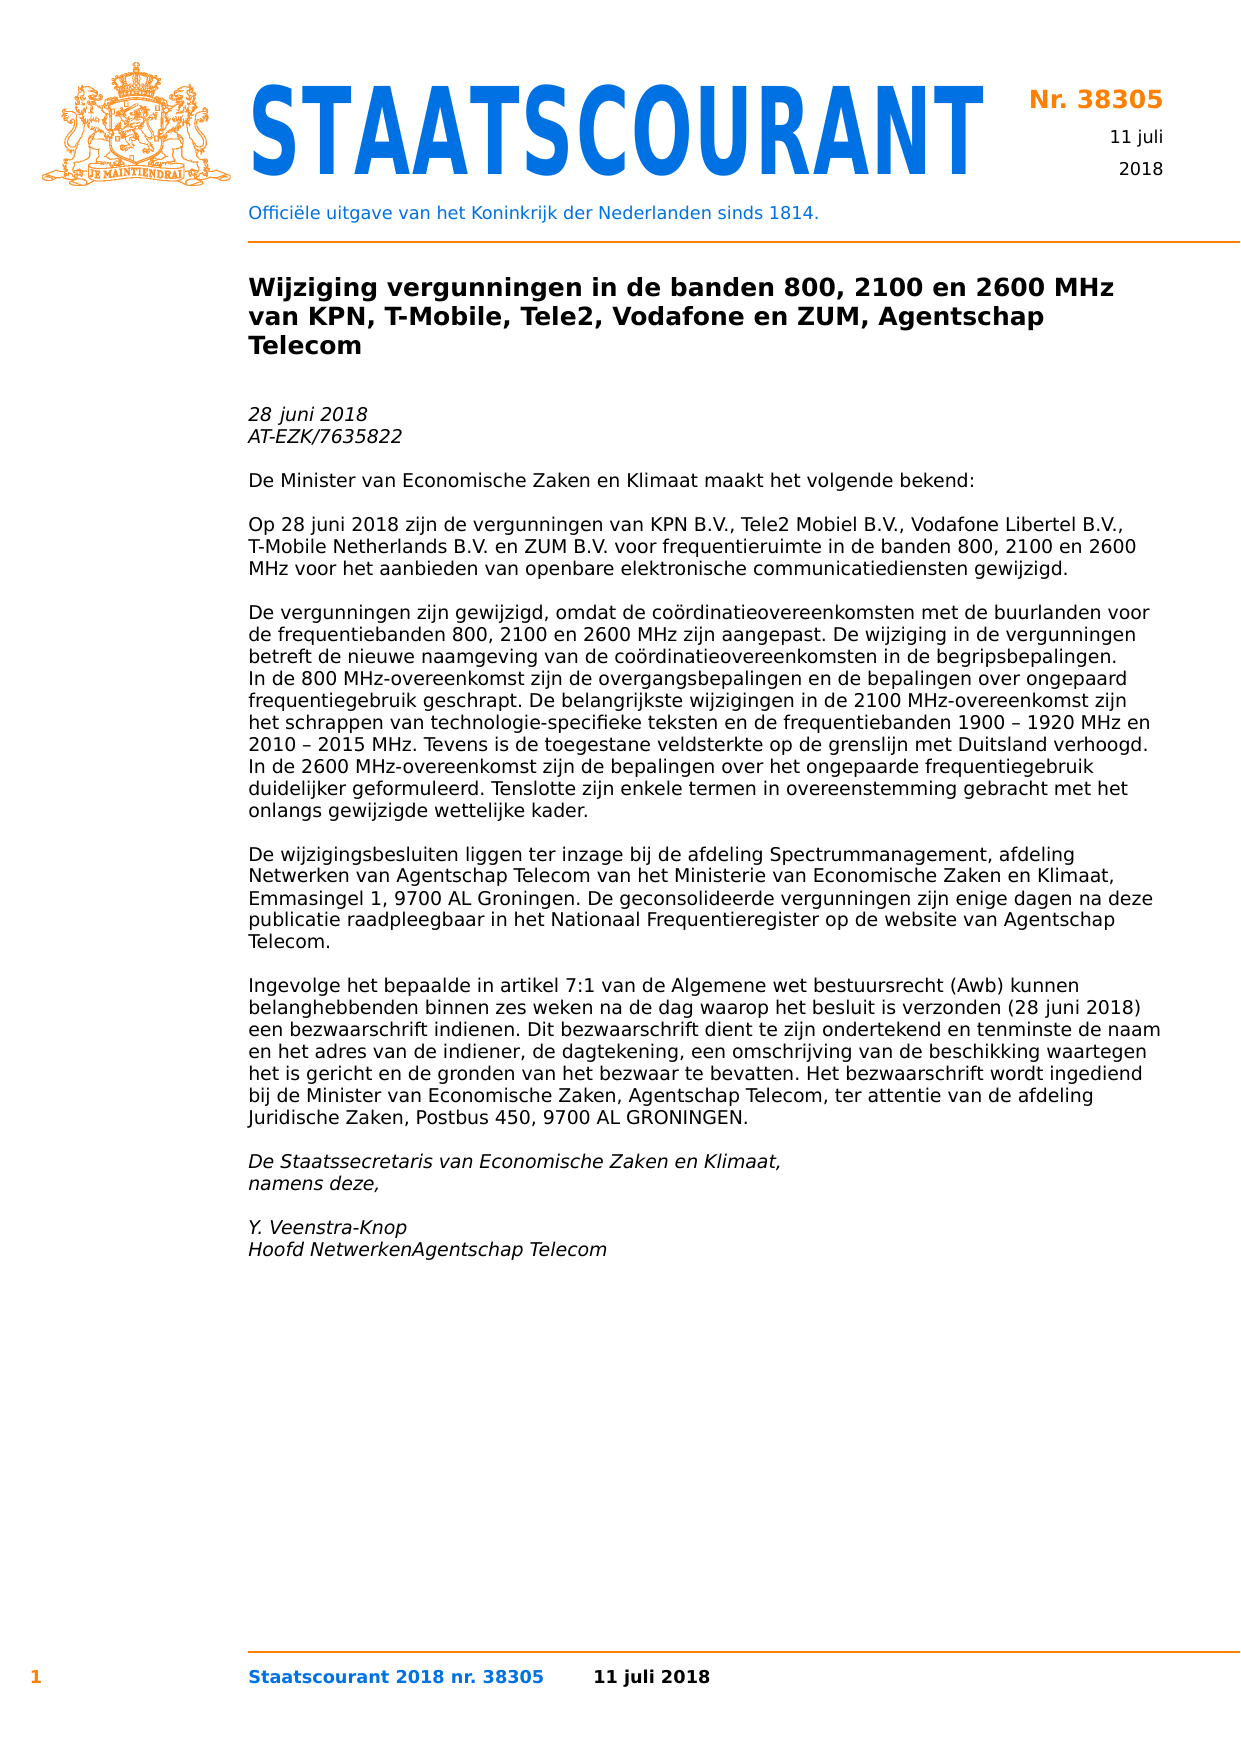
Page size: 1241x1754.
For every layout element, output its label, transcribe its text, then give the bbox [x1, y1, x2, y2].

table_cell Officiële uitgave van het Koninkrijk der Nederlanden sinds 1814. [248, 203, 1240, 241]
table_header STAATSCOURANT [248, 62, 998, 203]
text AT-EZK/7635822 [248, 426, 1163, 448]
text In de 2600 MHz-overeenkomst zijn de bepalingen over het ongepaarde frequentiegebruik duidelijker geformuleerd. Tenslotte zijn enkele termen in overeenstemming gebracht met het onlangs gewijzigde wettelijke kader. [248, 756, 1163, 822]
table_cell 2018 [998, 153, 1240, 203]
table_header [25, 62, 248, 241]
text Op 28 juni 2018 zijn de vergunningen van KPN B.V., Tele2 Mobiel B.V., Vodafone Libertel B.V., [248, 514, 1163, 536]
text Ingevolge het bepaalde in artikel 7:1 van de Algemene wet bestuursrecht (Awb) kunnen belanghebbenden binnen zes weken na de dag waarop het besluit is verzonden (28 juni 2018) een bezwaarschrift indienen. Dit bezwaarschrift dient te zijn ondertekend en tenminste de naam en het adres van de indiener, de dagtekening, een omschrijving van de beschikking waartegen het is gericht en de gronden van het bezwaar te bevatten. Het bezwaarschrift wordt ingediend bij de Minister van Economische Zaken, Agentschap Telecom, ter attentie van de afdeling Juridische Zaken, Postbus 450, 9700 AL GRONINGEN. [248, 975, 1163, 1129]
table_header Nr. 38305 [998, 62, 1240, 121]
table_cell 11 juli [998, 121, 1240, 153]
text De Staatssecretaris van Economische Zaken en Klimaat, namens deze, Y. Veenstra-Knop Hoofd NetwerkenAgentschap Telecom [248, 1151, 1163, 1261]
text De vergunningen zijn gewijzigd, omdat de coördinatieovereenkomsten met de buurlanden voor de frequentiebanden 800, 2100 en 2600 MHz zijn aangepast. De wijziging in de vergunningen betreft de nieuwe naamgeving van de coördinatieovereenkomsten in de begripsbepalingen. [248, 602, 1163, 668]
text In de 800 MHz-overeenkomst zijn de overgangsbepalingen en de bepalingen over ongepaard frequentiegebruik geschrapt. De belangrijkste wijzigingen in de 2100 MHz-overeenkomst zijn het schrappen van technologie-specifieke teksten en de frequentiebanden 1900 – 1920 MHz en 2010 – 2015 MHz. Tevens is de toegestane veldsterkte op de grenslijn met Duitsland verhoogd. [248, 668, 1163, 756]
text De Minister van Economische Zaken en Klimaat maakt het volgende bekend: [248, 470, 1163, 492]
text De wijzigingsbesluiten liggen ter inzage bij de afdeling Spectrummanagement, afdeling Netwerken van Agentschap Telecom van het Ministerie van Economische Zaken en Klimaat, Emmasingel 1, 9700 AL Groningen. De geconsolideerde vergunningen zijn enige dagen na deze publicatie raadpleegbaar in het Nationaal Frequentieregister op de website van Agentschap Telecom. [248, 843, 1163, 953]
text 28 juni 2018 [248, 404, 1163, 426]
text T-Mobile Netherlands B.V. en ZUM B.V. voor frequentieruimte in de banden 800, 2100 en 2600 MHz voor het aanbieden van openbare elektronische communicatiediensten gewijzigd. [248, 536, 1163, 580]
picture [41, 62, 231, 186]
subtitle Wijziging vergunningen in de banden 800, 2100 en 2600 MHz van KPN, T-Mobile, Tele2, Vodafone en ZUM, Agentschap Telecom [248, 273, 1163, 361]
